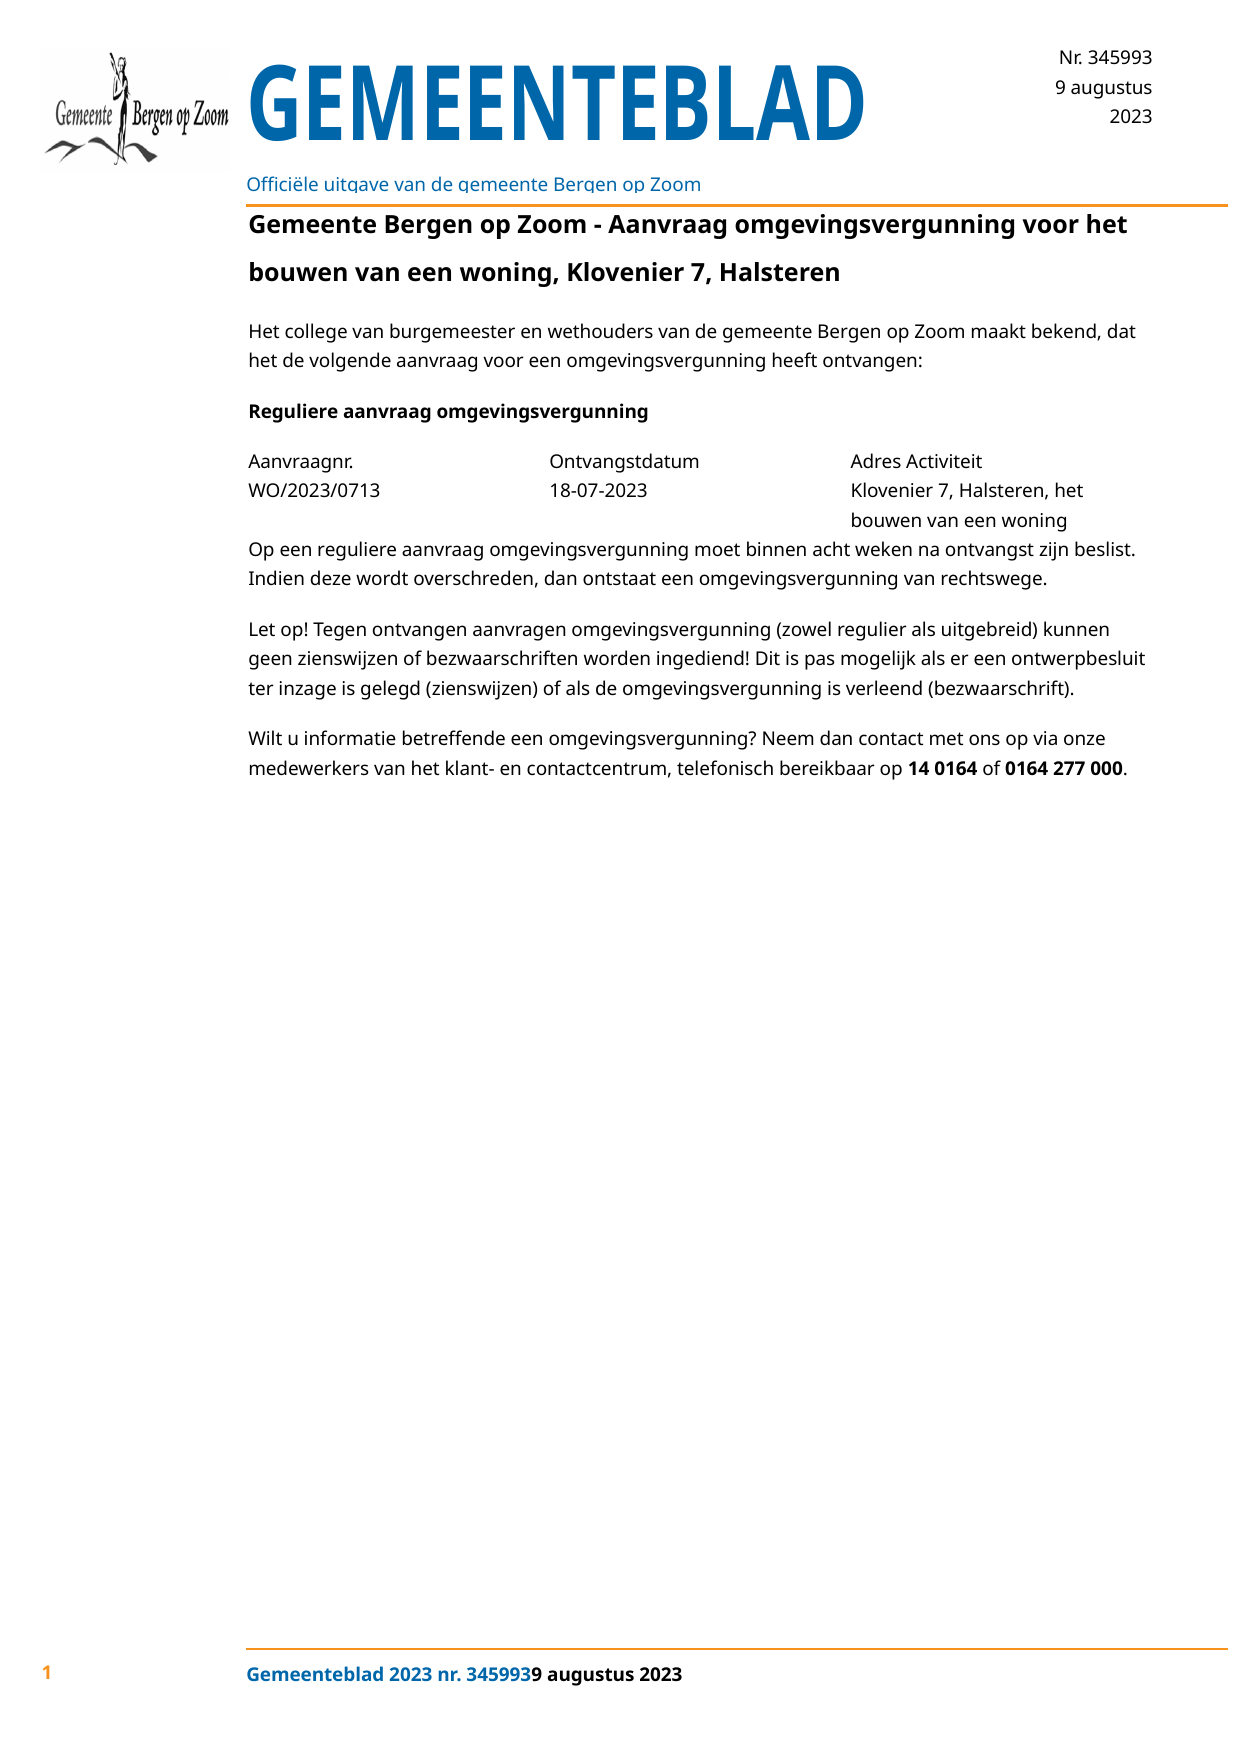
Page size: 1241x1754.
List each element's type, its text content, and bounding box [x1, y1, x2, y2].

table_header Adres Activiteit [850, 449, 1152, 474]
table_header Klovenier 7, Halsteren, het bouwen van een woning [850, 478, 1152, 533]
table_header 18-07-2023 [549, 478, 850, 533]
text Let op! Tegen ontvangen aanvragen omgevingsvergunning (zowel regulier als uitgebreid) kunnen geen zienswijzen of bezwaarschriften worden ingediend! Dit is pas mogelijk als er een ontwerpbesluit ter inzage is gelegd (zienswijzen) of als de omgevingsvergunning is verleend (bezwaarschrift). [248, 616, 1152, 701]
text Wilt u informatie betreffende een omgevingsvergunning? Neem dan contact met ons op via onze medewerkers van het klant- en contactcentrum, telefonisch bereikbaar op 14 0164 of 0164 277 000. [248, 726, 1152, 781]
text Reguliere aanvraag omgevingsvergunning [248, 398, 1152, 424]
text Het college van burgemeester en wethouders van de gemeente Bergen op Zoom maakt bekend, dat het de volgende aanvraag voor een omgevingsvergunning heeft ontvangen: [248, 318, 1152, 373]
text Op een reguliere aanvraag omgevingsvergunning moet binnen acht weken na ontvangst zijn beslist. Indien deze wordt overschreden, dan ontstaat een omgevingsvergunning van rechtswege. [248, 536, 1152, 591]
text Gemeente Bergen op Zoom - Aanvraag omgevingsvergunning voor het bouwen van een woning, Klovenier 7, Halsteren [248, 207, 1152, 288]
table_header Ontvangstdatum [549, 449, 850, 474]
table_header Aanvraagnr. [248, 449, 549, 474]
table_header WO/2023/0713 [248, 478, 549, 533]
picture [41, 47, 231, 172]
